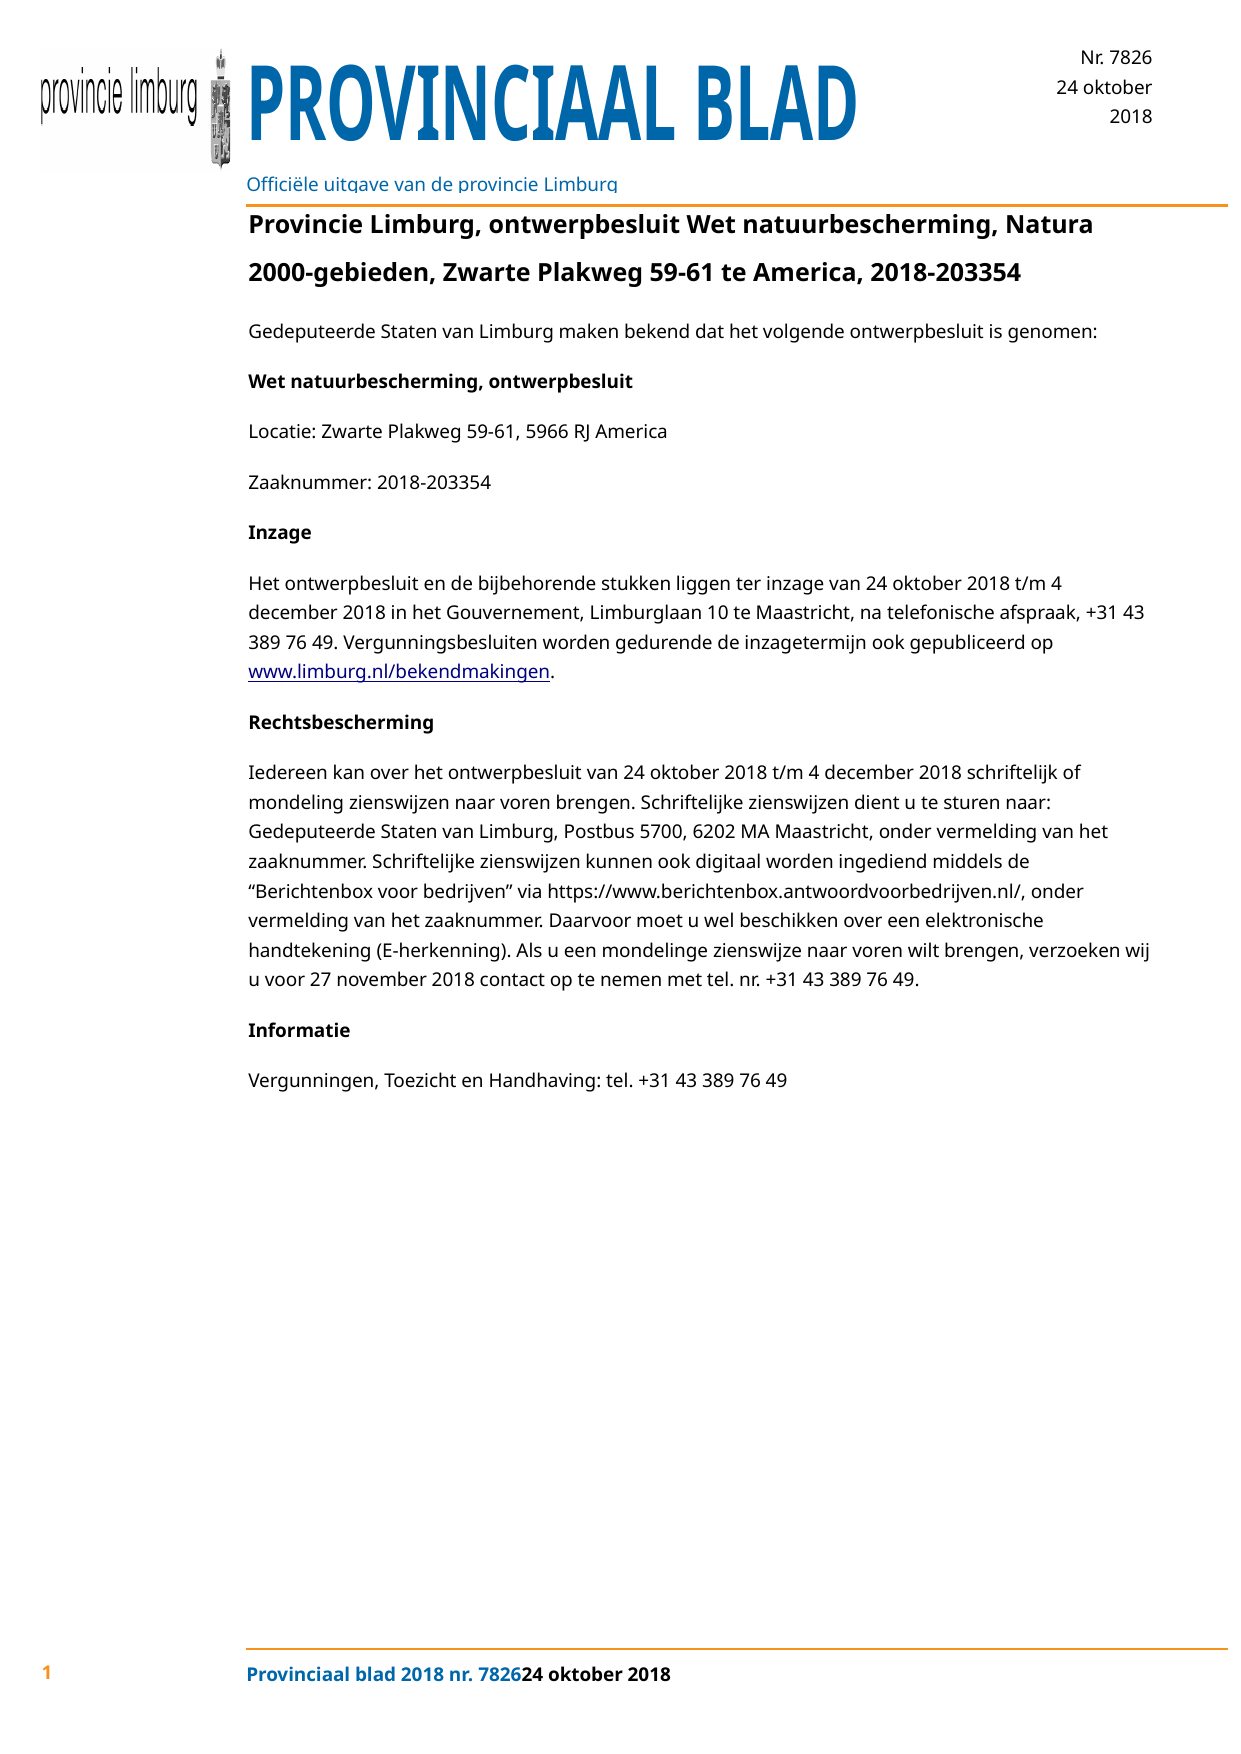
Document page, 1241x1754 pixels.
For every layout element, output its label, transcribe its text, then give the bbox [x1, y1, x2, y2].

text Provincie Limburg, ontwerpbesluit Wet natuurbescherming, Natura 2000-gebieden, Zwarte Plakweg 59-61 te America, 2018-203354 [248, 207, 1152, 288]
text Het ontwerpbesluit en de bijbehorende stukken liggen ter inzage van 24 oktober 2018 t/m 4 december 2018 in het Gouvernement, Limburglaan 10 te Maastricht, na telefonische afspraak, +31 43 389 76 49. Vergunningsbesluiten worden gedurende de inzagetermijn ook gepubliceerd op www.limburg.nl/bekendmakingen. [248, 570, 1152, 684]
text Vergunningen, Toezicht en Handhaving: tel. +31 43 389 76 49 [248, 1067, 1152, 1093]
text Wet natuurbescherming, ontwerpbesluit [248, 368, 1152, 394]
text Gedeputeerde Staten van Limburg maken bekend dat het volgende ontwerpbesluit is genomen: [248, 318, 1152, 344]
text Locatie: Zwarte Plakweg 59-61, 5966 RJ America [248, 419, 1152, 444]
text Inzage [248, 519, 1152, 545]
text Zaaknummer: 2018-203354 [248, 469, 1152, 495]
text Iedereen kan over het ontwerpbesluit van 24 oktober 2018 t/m 4 december 2018 schriftelijk of mondeling zienswijzen naar voren brengen. Schriftelijke zienswijzen dient u te sturen naar: Gedeputeerde Staten van Limburg, Postbus 5700, 6202 MA Maastricht, onder vermelding van het zaaknummer. Schriftelijke zienswijzen kunnen ook digitaal worden ingediend middels de “Berichtenbox voor bedrijven” via https://www.berichtenbox.antwoordvoorbedrijven.nl/, onder vermelding van het zaaknummer. Daarvoor moet u wel beschikken over een elektronische handtekening (E-herkenning). Als u een mondelinge zienswijze naar voren wilt brengen, verzoeken wij u voor 27 november 2018 contact op te nemen met tel. nr. +31 43 389 76 49. [248, 759, 1152, 992]
text Rechtsbescherming [248, 709, 1152, 735]
picture [41, 47, 231, 172]
text Informatie [248, 1017, 1152, 1043]
